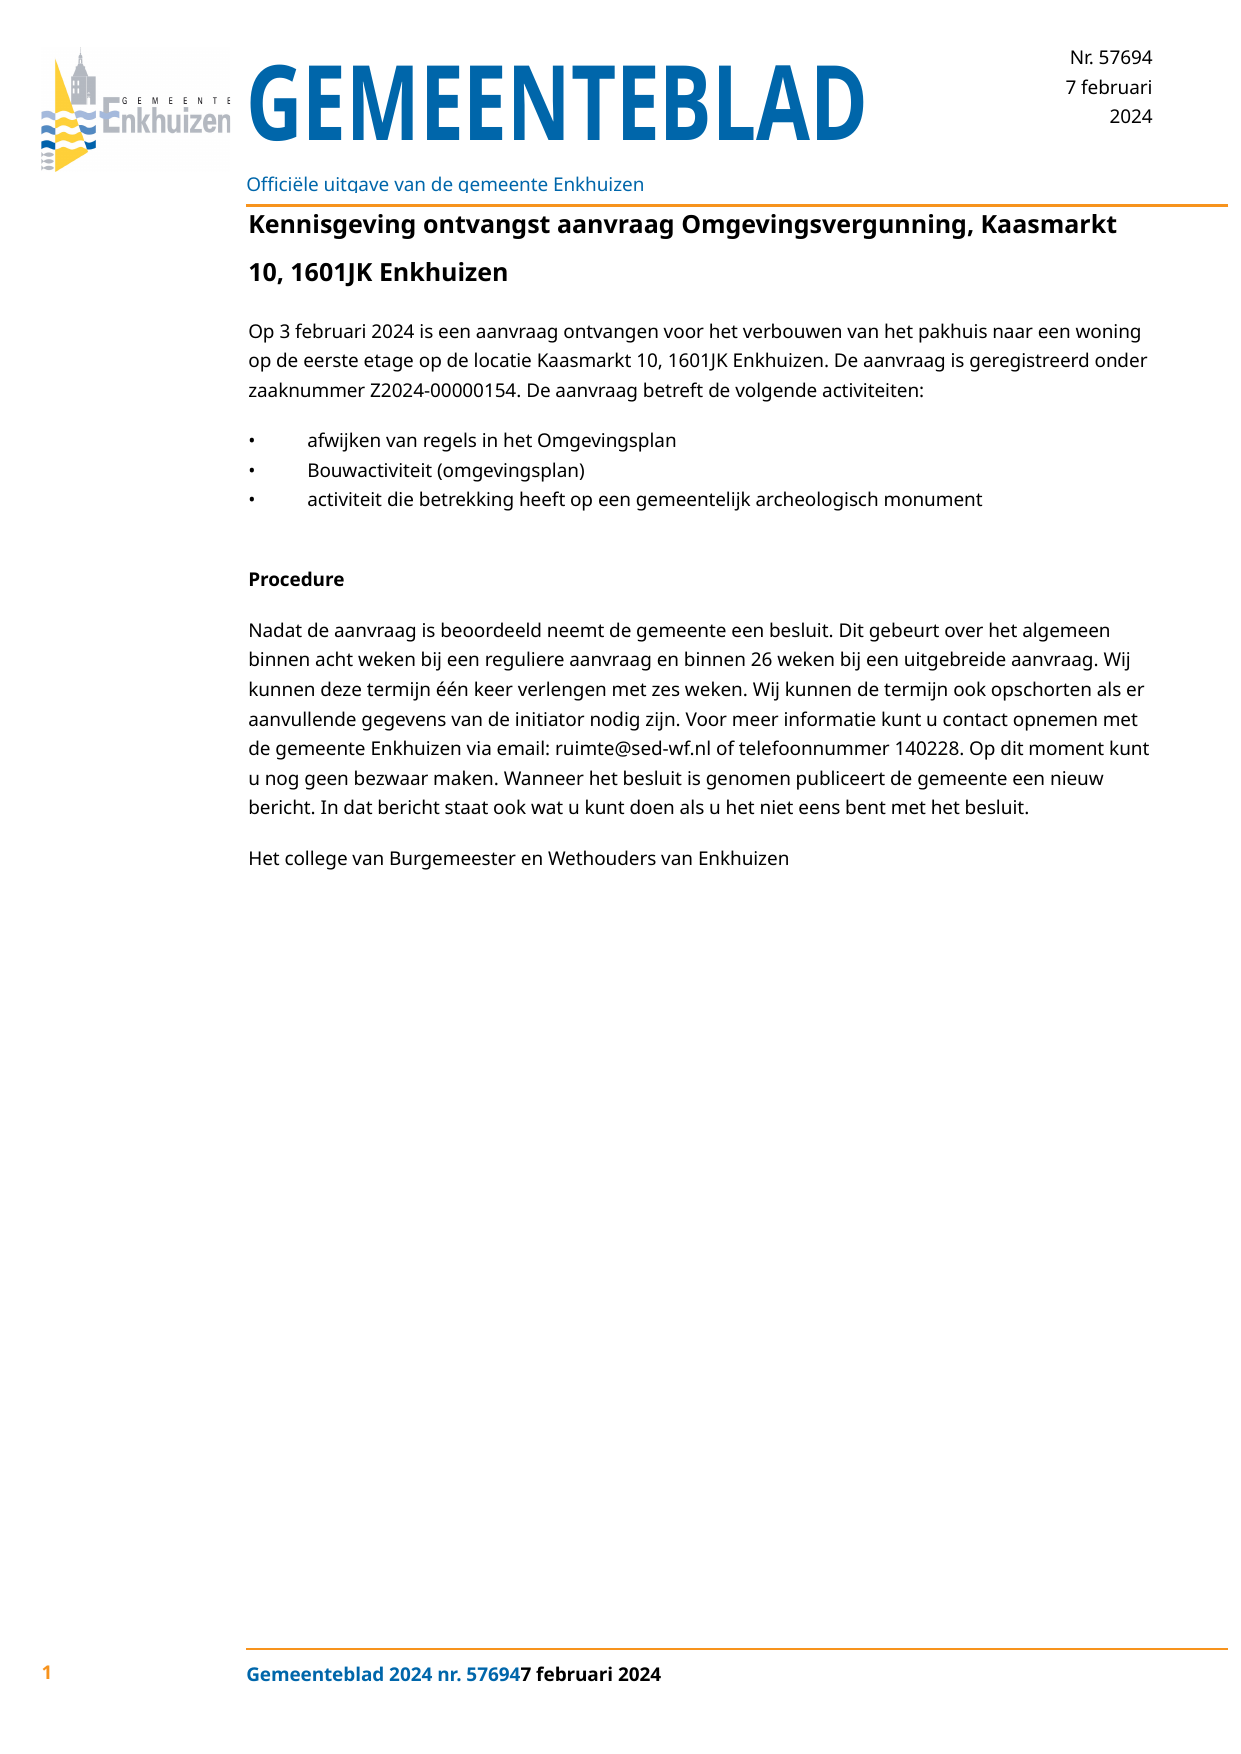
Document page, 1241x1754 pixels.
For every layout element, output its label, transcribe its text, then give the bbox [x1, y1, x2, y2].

text Procedure [248, 567, 1152, 592]
list activiteit die betrekking heeft op een gemeentelijk archeologisch monument [248, 487, 1152, 512]
picture [41, 47, 231, 172]
list afwijken van regels in het Omgevingsplan [248, 427, 1152, 453]
text Het college van Burgemeester en Wethouders van Enkhuizen [248, 845, 1152, 871]
text Op 3 februari 2024 is een aanvraag ontvangen voor het verbouwen van het pakhuis naar een woning op de eerste etage op de locatie Kaasmarkt 10, 1601JK Enkhuizen. De aanvraag is geregistreerd onder zaaknummer Z2024-00000154. De aanvraag betreft de volgende activiteiten: [248, 318, 1152, 403]
text Kennisgeving ontvangst aanvraag Omgevingsvergunning, Kaasmarkt 10, 1601JK Enkhuizen [248, 207, 1152, 288]
text Nadat de aanvraag is beoordeeld neemt de gemeente een besluit. Dit gebeurt over het algemeen binnen acht weken bij een reguliere aanvraag en binnen 26 weken bij een uitgebreide aanvraag. Wij kunnen deze termijn één keer verlengen met zes weken. Wij kunnen de termijn ook opschorten als er aanvullende gegevens van de initiator nodig zijn. Voor meer informatie kunt u contact opnemen met de gemeente Enkhuizen via email: ruimte@sed-wf.nl of telefoonnummer 140228. Op dit moment kunt u nog geen bezwaar maken. Wanneer het besluit is genomen publiceert de gemeente een nieuw bericht. In dat bericht staat ook wat u kunt doen als u het niet eens bent met het besluit. [248, 617, 1152, 820]
list Bouwactiviteit (omgevingsplan) [248, 457, 1152, 483]
